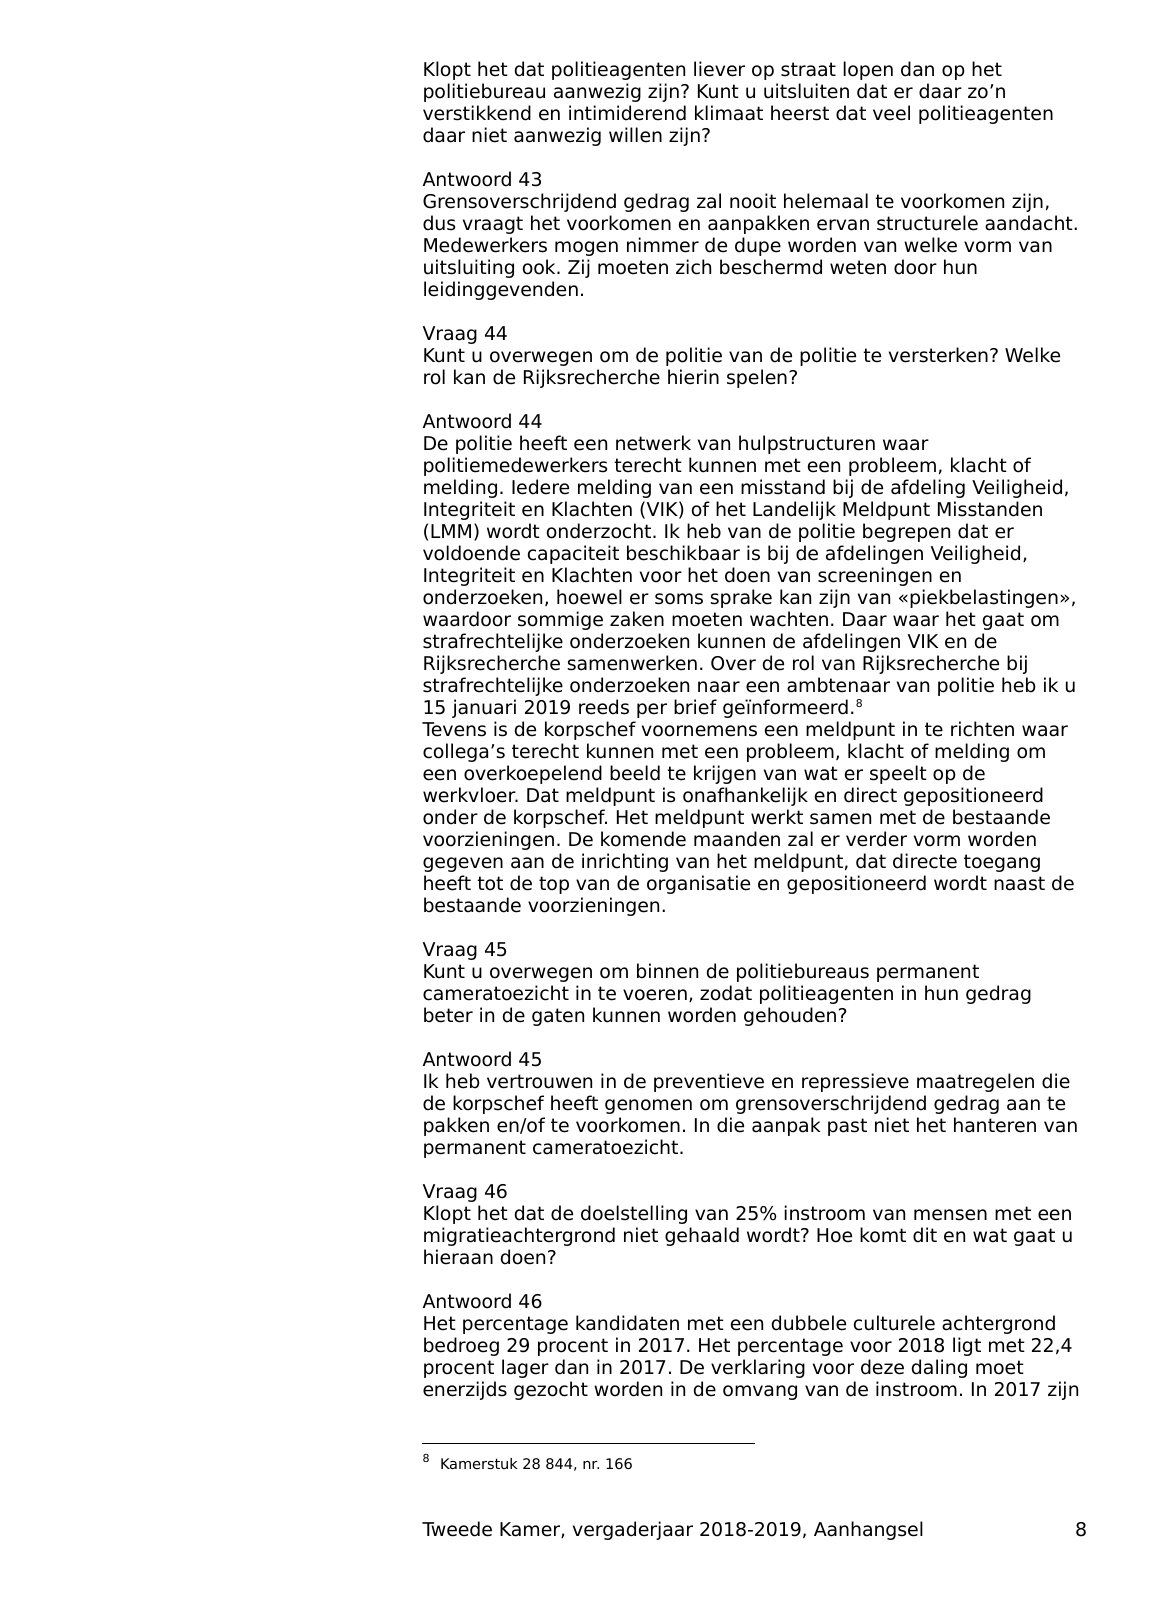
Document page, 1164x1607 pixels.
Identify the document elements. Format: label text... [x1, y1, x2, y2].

text Kamerstuk 28 844, nr. 166 [422, 1452, 1087, 1474]
text Antwoord 44 [422, 411, 1087, 433]
text Vraag 46 [422, 1181, 1087, 1203]
text Ik heb vertrouwen in de preventieve en repressieve maatregelen die de korpschef heeft genomen om grensoverschrijdend gedrag aan te pakken en/of te voorkomen. In die aanpak past niet het hanteren van permanent cameratoezicht. [422, 1071, 1087, 1159]
text Kunt u overwegen om de politie van de politie te versterken? Welke rol kan de Rijksrecherche hierin spelen? [422, 345, 1087, 389]
text Antwoord 45 [422, 1049, 1087, 1071]
text Tevens is de korpschef voornemens een meldpunt in te richten waar collega’s terecht kunnen met een probleem, klacht of melding om een overkoepelend beeld te krijgen van wat er speelt op de werkvloer. Dat meldpunt is onafhankelijk en direct gepositioneerd onder de korpschef. Het meldpunt werkt samen met de bestaande voorzieningen. De komende maanden zal er verder vorm worden gegeven aan de inrichting van het meldpunt, dat directe toegang heeft tot de top van de organisatie en gepositioneerd wordt naast de bestaande voorzieningen. [422, 719, 1087, 917]
text Grensoverschrijdend gedrag zal nooit helemaal te voorkomen zijn, dus vraagt het voorkomen en aanpakken ervan structurele aandacht. Medewerkers mogen nimmer de dupe worden van welke vorm van uitsluiting ook. Zij moeten zich beschermd weten door hun leidinggevenden. [422, 191, 1087, 301]
text Antwoord 43 [422, 169, 1087, 191]
text Vraag 44 [422, 323, 1087, 345]
text Vraag 45 [422, 939, 1087, 961]
text Antwoord 46 [422, 1291, 1087, 1313]
text De politie heeft een netwerk van hulpstructuren waar politiemedewerkers terecht kunnen met een probleem, klacht of melding. Iedere melding van een misstand bij de afdeling Veiligheid, Integriteit en Klachten (VIK) of het Landelijk Meldpunt Misstanden (LMM) wordt onderzocht. Ik heb van de politie begrepen dat er voldoende capaciteit beschikbaar is bij de afdelingen Veiligheid, Integriteit en Klachten voor het doen van screeningen en onderzoeken, hoewel er soms sprake kan zijn van «piekbelastingen», waardoor sommige zaken moeten wachten. Daar waar het gaat om strafrechtelijke onderzoeken kunnen de afdelingen VIK en de Rijksrecherche samenwerken. Over de rol van Rijksrecherche bij strafrechtelijke onderzoeken naar een ambtenaar van politie heb ik u 15 januari 2019 reeds per brief geïnformeerd. [422, 433, 1087, 719]
text Kunt u overwegen om binnen de politiebureaus permanent cameratoezicht in te voeren, zodat politieagenten in hun gedrag beter in de gaten kunnen worden gehouden? [422, 961, 1087, 1027]
text Klopt het dat politieagenten liever op straat lopen dan op het politiebureau aanwezig zijn? Kunt u uitsluiten dat er daar zo’n verstikkend en intimiderend klimaat heerst dat veel politieagenten daar niet aanwezig willen zijn? [422, 59, 1087, 147]
text Het percentage kandidaten met een dubbele culturele achtergrond bedroeg 29 procent in 2017. Het percentage voor 2018 ligt met 22,4 procent lager dan in 2017. De verklaring voor deze daling moet enerzijds gezocht worden in de omvang van de instroom. In 2017 zijn [422, 1313, 1087, 1401]
text Klopt het dat de doelstelling van 25% instroom van mensen met een migratieachtergrond niet gehaald wordt? Hoe komt dit en wat gaat u hieraan doen? [422, 1203, 1087, 1269]
